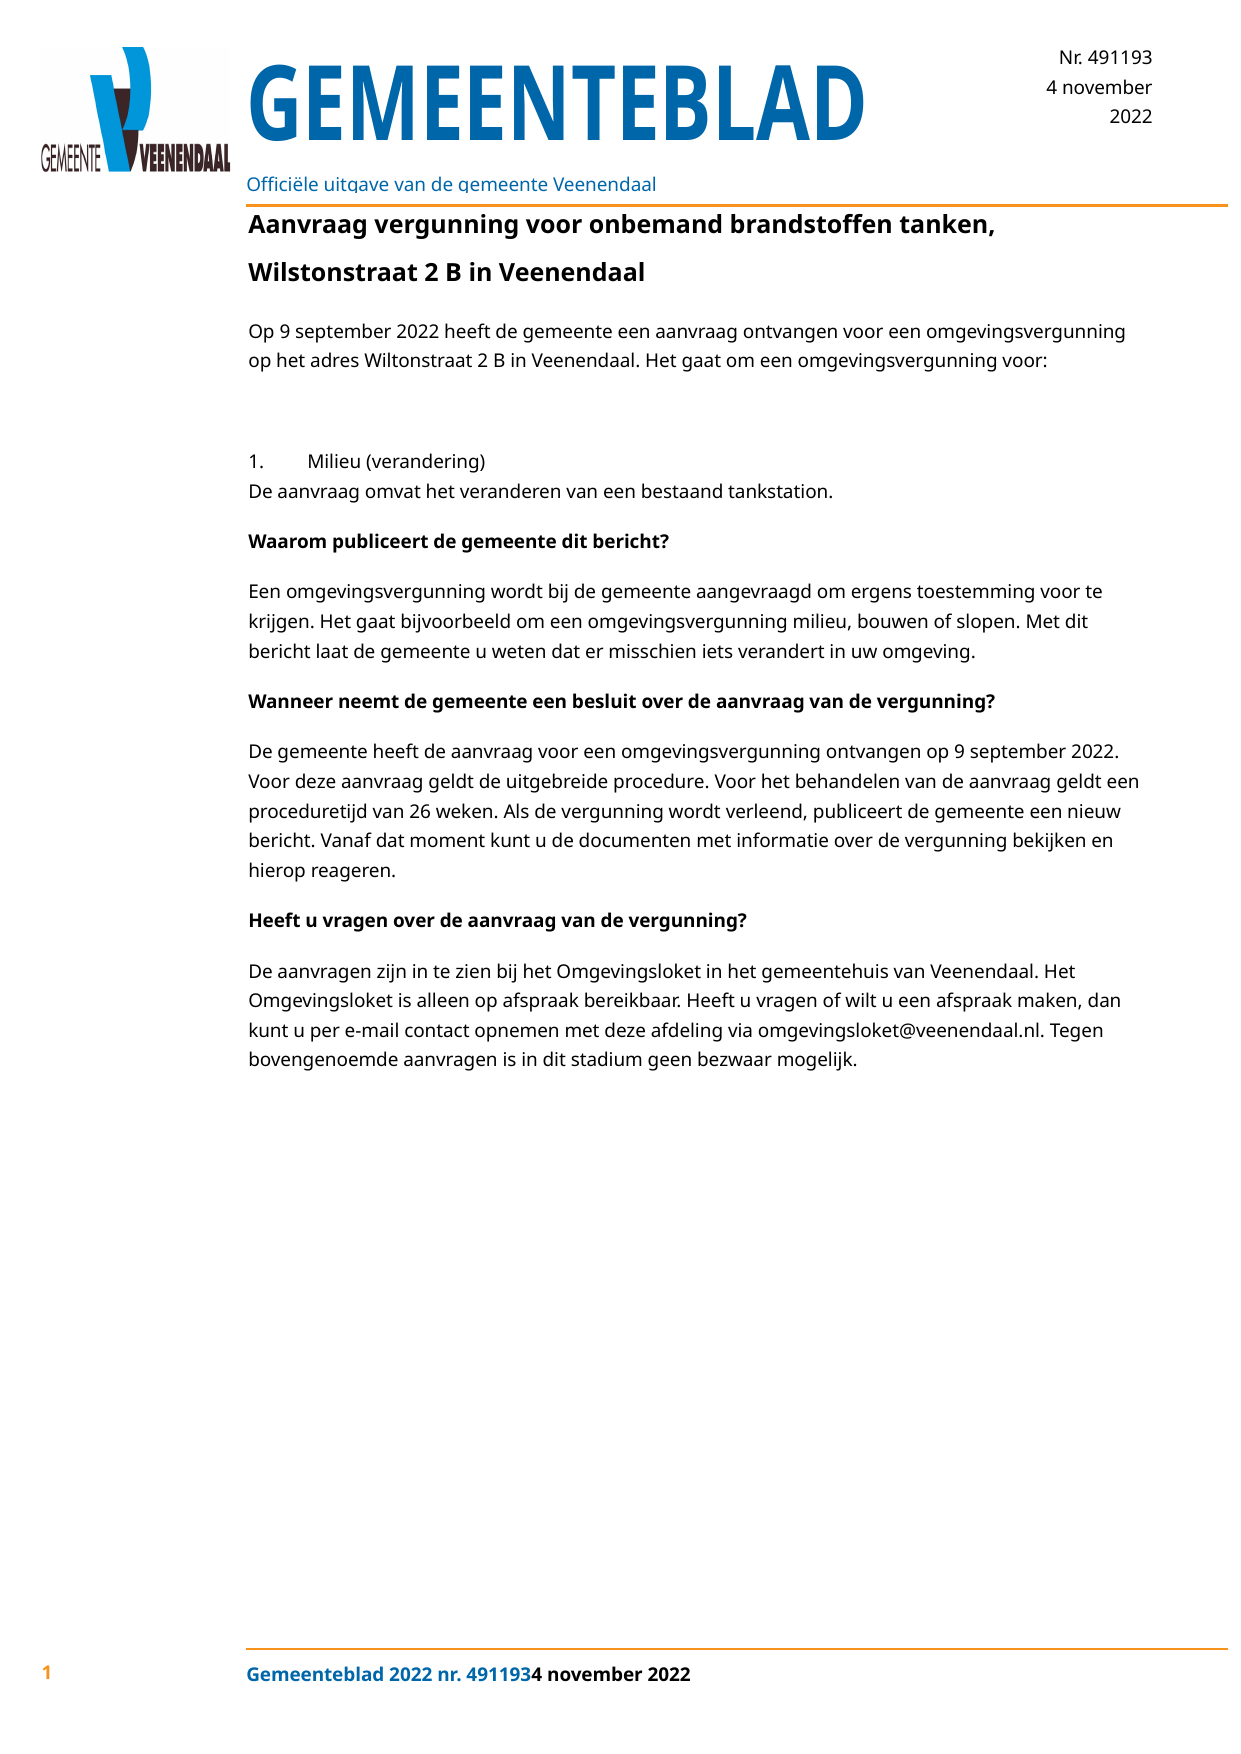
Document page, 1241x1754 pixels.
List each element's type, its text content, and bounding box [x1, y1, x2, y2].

text Aanvraag vergunning voor onbemand brandstoffen tanken, Wilstonstraat 2 B in Veenendaal [248, 207, 1152, 288]
text De gemeente heeft de aanvraag voor een omgevingsvergunning ontvangen op 9 september 2022. Voor deze aanvraag geldt de uitgebreide procedure. Voor het behandelen van de aanvraag geldt een proceduretijd van 26 weken. Als de vergunning wordt verleend, publiceert de gemeente een nieuw bericht. Vanaf dat moment kunt u de documenten met informatie over de vergunning bekijken en hierop reageren. [248, 739, 1152, 883]
picture [123, 47, 231, 172]
text Op 9 september 2022 heeft de gemeente een aanvraag ontvangen voor een omgevingsvergunning op het adres Wiltonstraat 2 B in Veenendaal. Het gaat om een omgevingsvergunning voor: [248, 318, 1152, 373]
text De aanvragen zijn in te zien bij het Omgevingsloket in het gemeentehuis van Veenendaal. Het Omgevingsloket is alleen op afspraak bereikbaar. Heeft u vragen of wilt u een afspraak maken, dan kunt u per e-mail contact opnemen met deze afdeling via omgevingsloket@veenendaal.nl. Tegen bovengenoemde aanvragen is in dit stadium geen bezwaar mogelijk. [248, 958, 1152, 1072]
text De aanvraag omvat het veranderen van een bestaand tankstation. [248, 478, 1152, 504]
text Wanneer neemt de gemeente een besluit over de aanvraag van de vergunning? [248, 688, 1152, 714]
text Waarom publiceert de gemeente dit bericht? [248, 528, 1152, 554]
text Een omgevingsvergunning wordt bij de gemeente aangevraagd om ergens toestemming voor te krijgen. Het gaat bijvoorbeeld om een omgevingsvergunning milieu, bouwen of slopen. Met dit bericht laat de gemeente u weten dat er misschien iets verandert in uw omgeving. [248, 579, 1152, 664]
text Heeft u vragen over de aanvraag van de vergunning? [248, 907, 1152, 933]
list Milieu (verandering) [248, 448, 1152, 474]
picture [41, 47, 130, 172]
